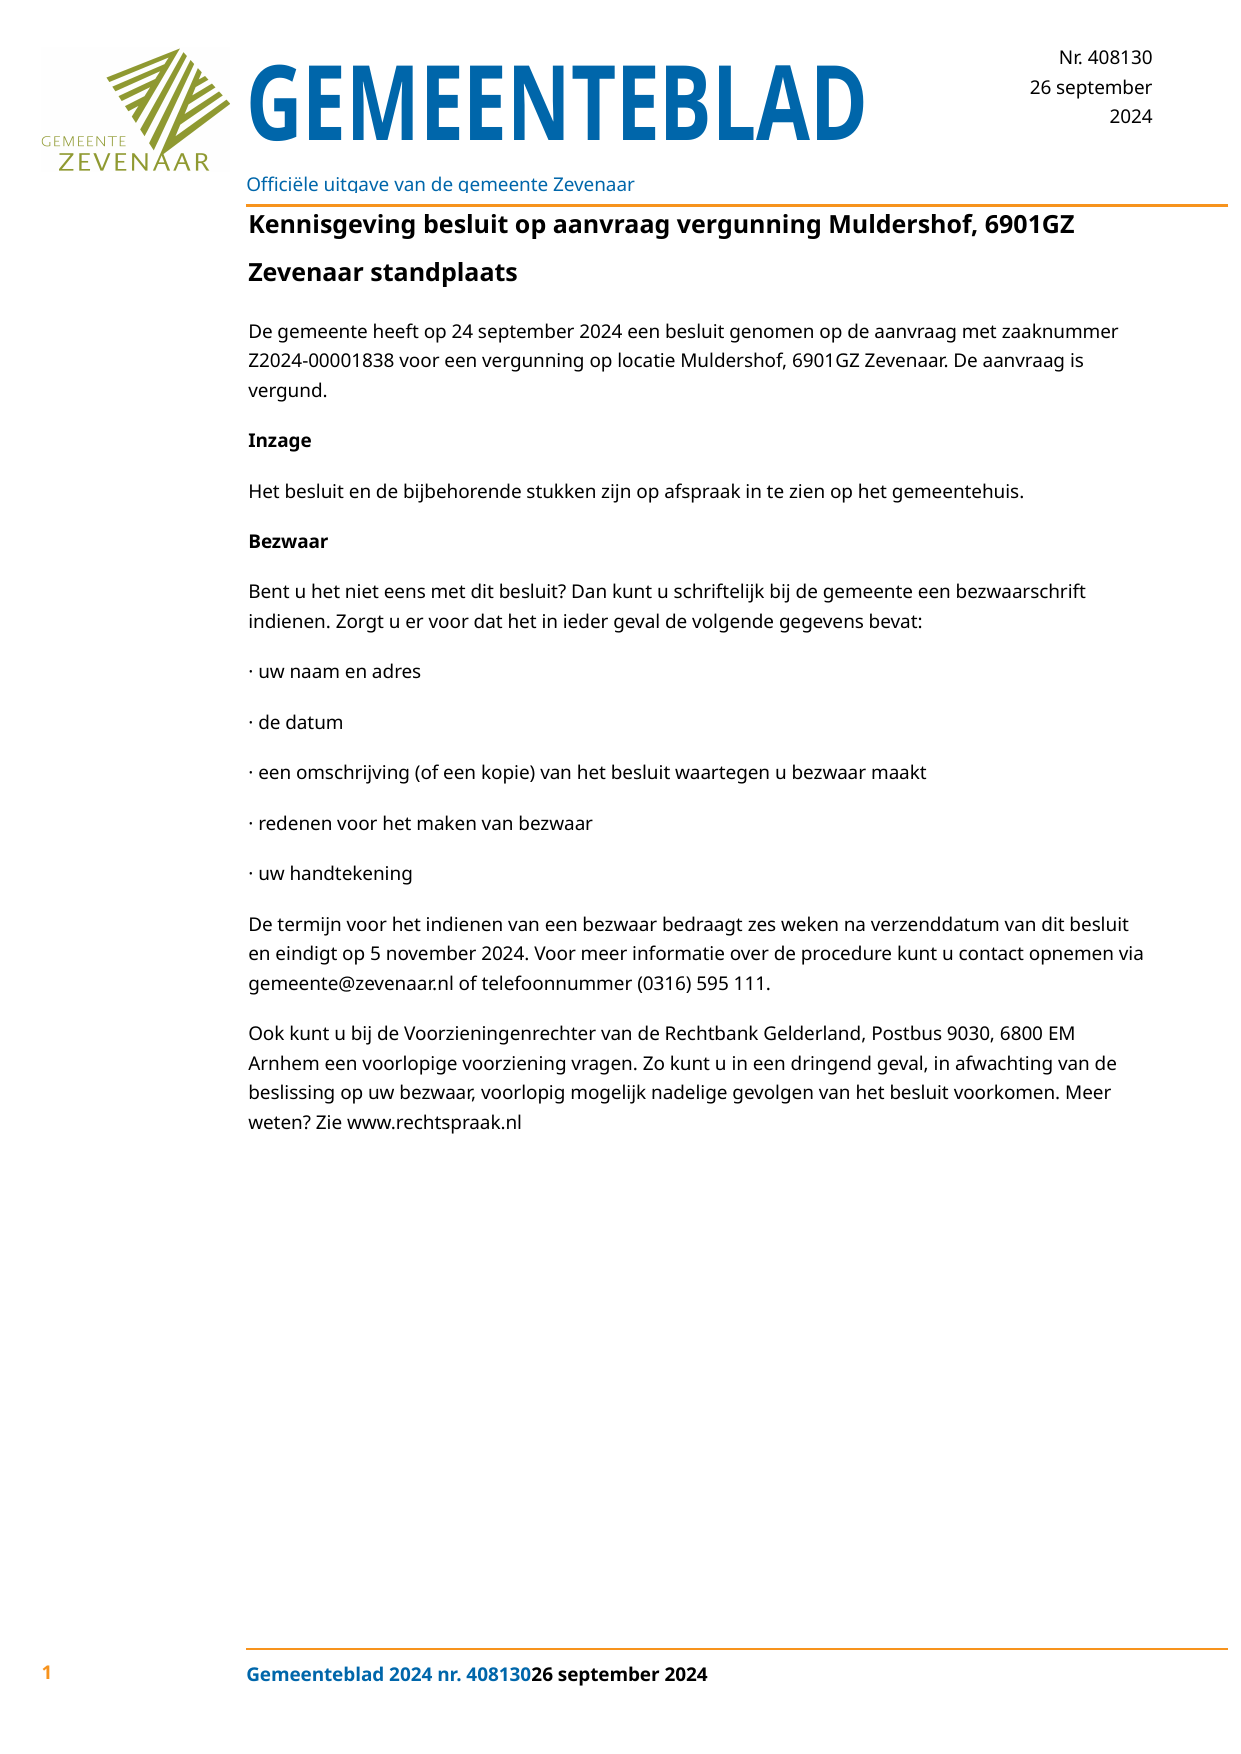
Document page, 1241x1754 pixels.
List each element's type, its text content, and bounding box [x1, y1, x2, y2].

text Kennisgeving besluit op aanvraag vergunning Muldershof, 6901GZ Zevenaar standplaats [248, 207, 1152, 288]
text Bezwaar [248, 528, 1152, 554]
text De gemeente heeft op 24 september 2024 een besluit genomen op de aanvraag met zaaknummer Z2024-00001838 voor een vergunning op locatie Muldershof, 6901GZ Zevenaar. De aanvraag is vergund. [248, 318, 1152, 403]
picture [41, 47, 231, 172]
text Ook kunt u bij de Voorzieningenrechter van de Rechtbank Gelderland, Postbus 9030, 6800 EM Arnhem een voorlopige voorziening vragen. Zo kunt u in een dringend geval, in afwachting van de beslissing op uw bezwaar, voorlopig mogelijk nadelige gevolgen van het besluit voorkomen. Meer weten? Zie www.rechtspraak.nl [248, 1020, 1152, 1135]
text · uw naam en adres [248, 659, 1152, 684]
text · redenen voor het maken van bezwaar [248, 810, 1152, 836]
text Bent u het niet eens met dit besluit? Dan kunt u schriftelijk bij de gemeente een bezwaarschrift indienen. Zorgt u er voor dat het in ieder geval de volgende gegevens bevat: [248, 579, 1152, 634]
text · een omschrijving (of een kopie) van het besluit waartegen u bezwaar maakt [248, 759, 1152, 785]
text Het besluit en de bijbehorende stukken zijn op afspraak in te zien op het gemeentehuis. [248, 478, 1152, 504]
text · uw handtekening [248, 860, 1152, 886]
text Inzage [248, 427, 1152, 453]
text · de datum [248, 709, 1152, 735]
text De termijn voor het indienen van een bezwaar bedraagt zes weken na verzenddatum van dit besluit en eindigt op 5 november 2024. Voor meer informatie over de procedure kunt u contact opnemen via gemeente@zevenaar.nl of telefoonnummer (0316) 595 111. [248, 911, 1152, 996]
